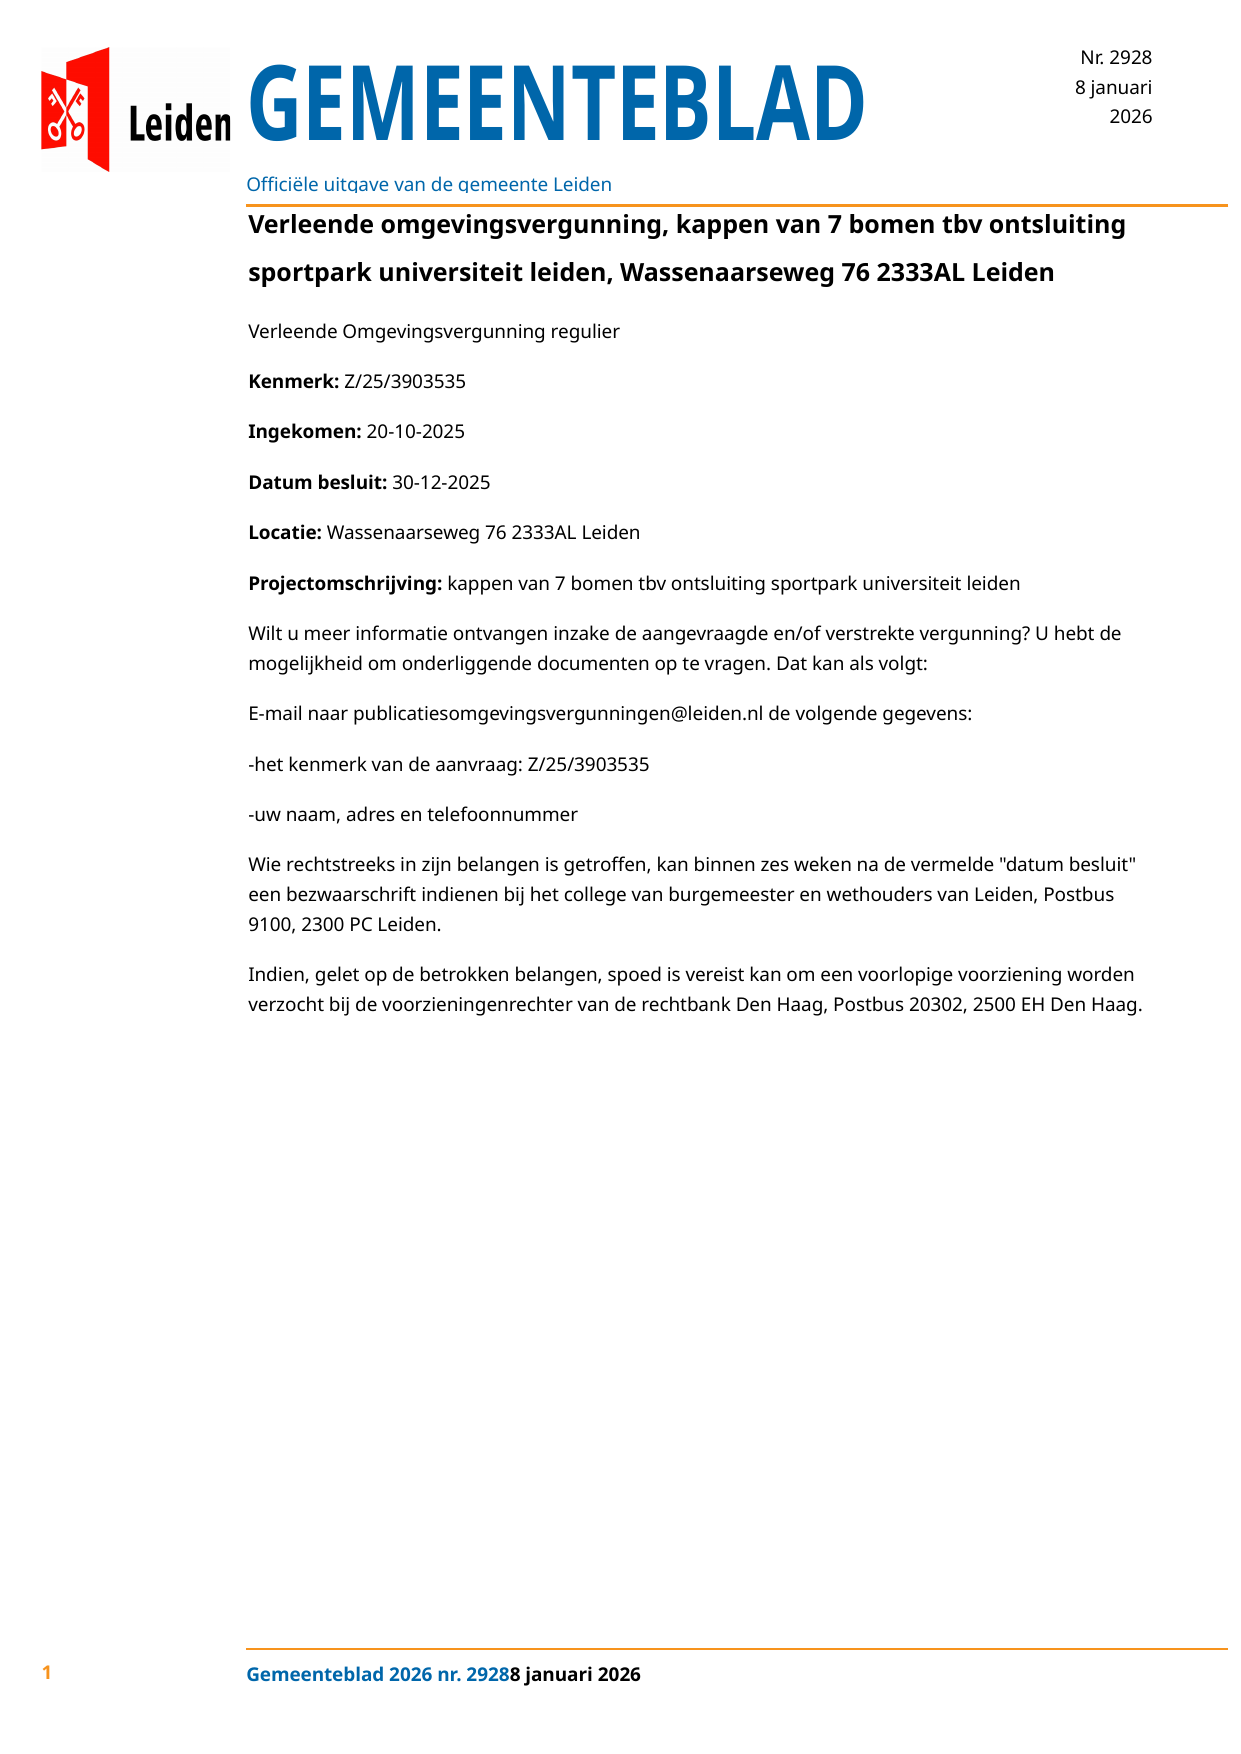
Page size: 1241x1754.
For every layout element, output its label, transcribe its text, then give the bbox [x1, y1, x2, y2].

text Kenmerk: Z/25/3903535 [248, 368, 1152, 394]
text -het kenmerk van de aanvraag: Z/25/3903535 [248, 751, 1152, 777]
text Wie rechtstreeks in zijn belangen is getroffen, kan binnen zes weken na de vermelde "datum besluit" een bezwaarschrift indienen bij het college van burgemeester en wethouders van Leiden, Postbus 9100, 2300 PC Leiden. [248, 852, 1152, 937]
text Datum besluit: 30-12-2025 [248, 469, 1152, 495]
text Ingekomen: 20-10-2025 [248, 419, 1152, 444]
text Indien, gelet op de betrokken belangen, spoed is vereist kan om een voorlopige voorziening worden verzocht bij de voorzieningenrechter van de rechtbank Den Haag, Postbus 20302, 2500 EH Den Haag. [248, 961, 1152, 1017]
text Locatie: Wassenaarseweg 76 2333AL Leiden [248, 519, 1152, 545]
text -uw naam, adres en telefoonnummer [248, 801, 1152, 827]
text Wilt u meer informatie ontvangen inzake de aangevraagde en/of verstrekte vergunning? U hebt de mogelijkheid om onderliggende documenten op te vragen. Dat kan als volgt: [248, 620, 1152, 676]
text E-mail naar publicatiesomgevingsvergunningen@leiden.nl de volgende gegevens: [248, 700, 1152, 726]
text Projectomschrijving: kappen van 7 bomen tbv ontsluiting sportpark universiteit leiden [248, 570, 1152, 596]
text Verleende Omgevingsvergunning regulier [248, 318, 1152, 344]
text Verleende omgevingsvergunning, kappen van 7 bomen tbv ontsluiting sportpark universiteit leiden, Wassenaarseweg 76 2333AL Leiden [248, 207, 1152, 288]
picture [41, 47, 231, 172]
